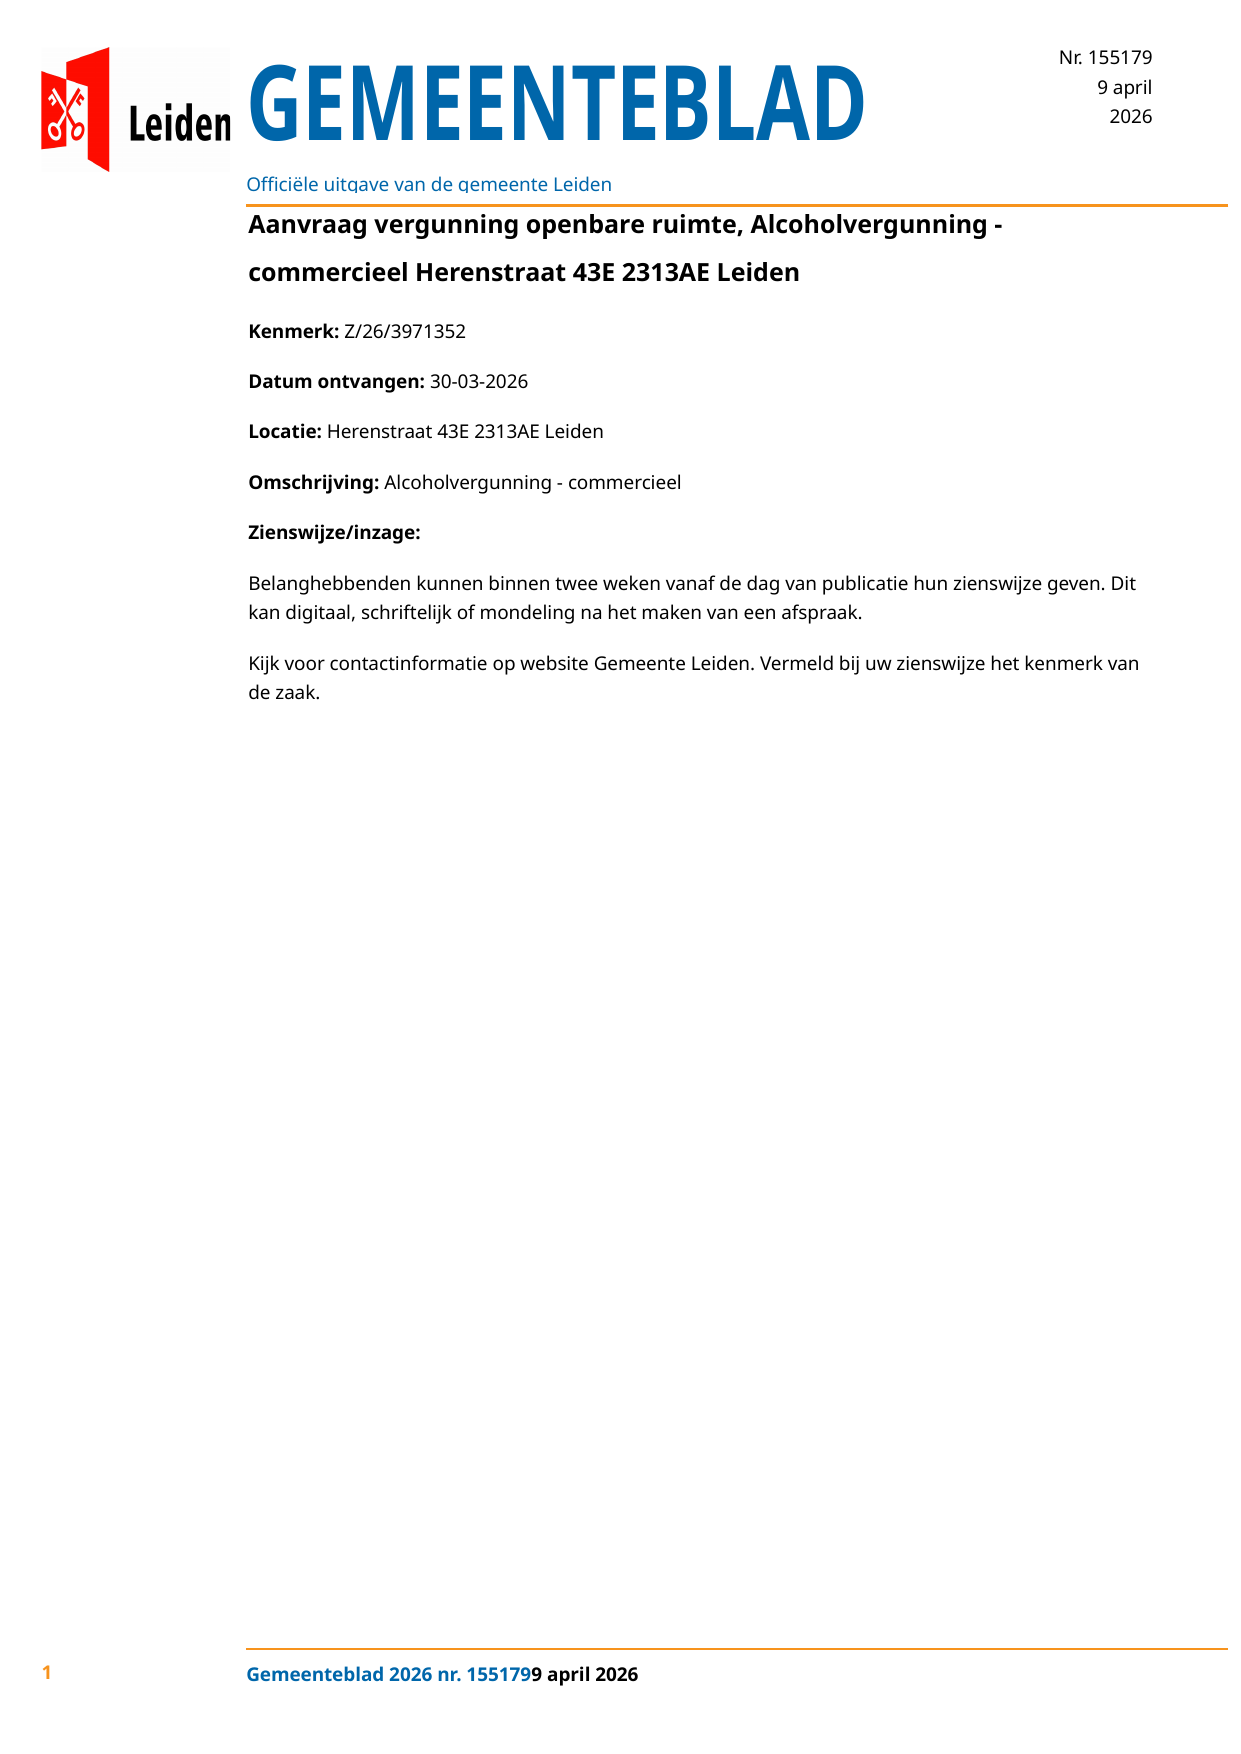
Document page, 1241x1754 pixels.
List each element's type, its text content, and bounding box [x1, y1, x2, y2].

text Belanghebbenden kunnen binnen twee weken vanaf de dag van publicatie hun zienswijze geven. Dit kan digitaal, schriftelijk of mondeling na het maken van een afspraak. [248, 570, 1152, 625]
text Aanvraag vergunning openbare ruimte, Alcoholvergunning - commercieel Herenstraat 43E 2313AE Leiden [248, 207, 1152, 288]
text Kijk voor contactinformatie op website Gemeente Leiden. Vermeld bij uw zienswijze het kenmerk van de zaak. [248, 650, 1152, 705]
text Locatie: Herenstraat 43E 2313AE Leiden [248, 419, 1152, 444]
text Kenmerk: Z/26/3971352 [248, 318, 1152, 344]
text Datum ontvangen: 30-03-2026 [248, 368, 1152, 394]
text Zienswijze/inzage: [248, 519, 1152, 545]
text Omschrijving: Alcoholvergunning - commercieel [248, 469, 1152, 495]
picture [41, 47, 231, 172]
